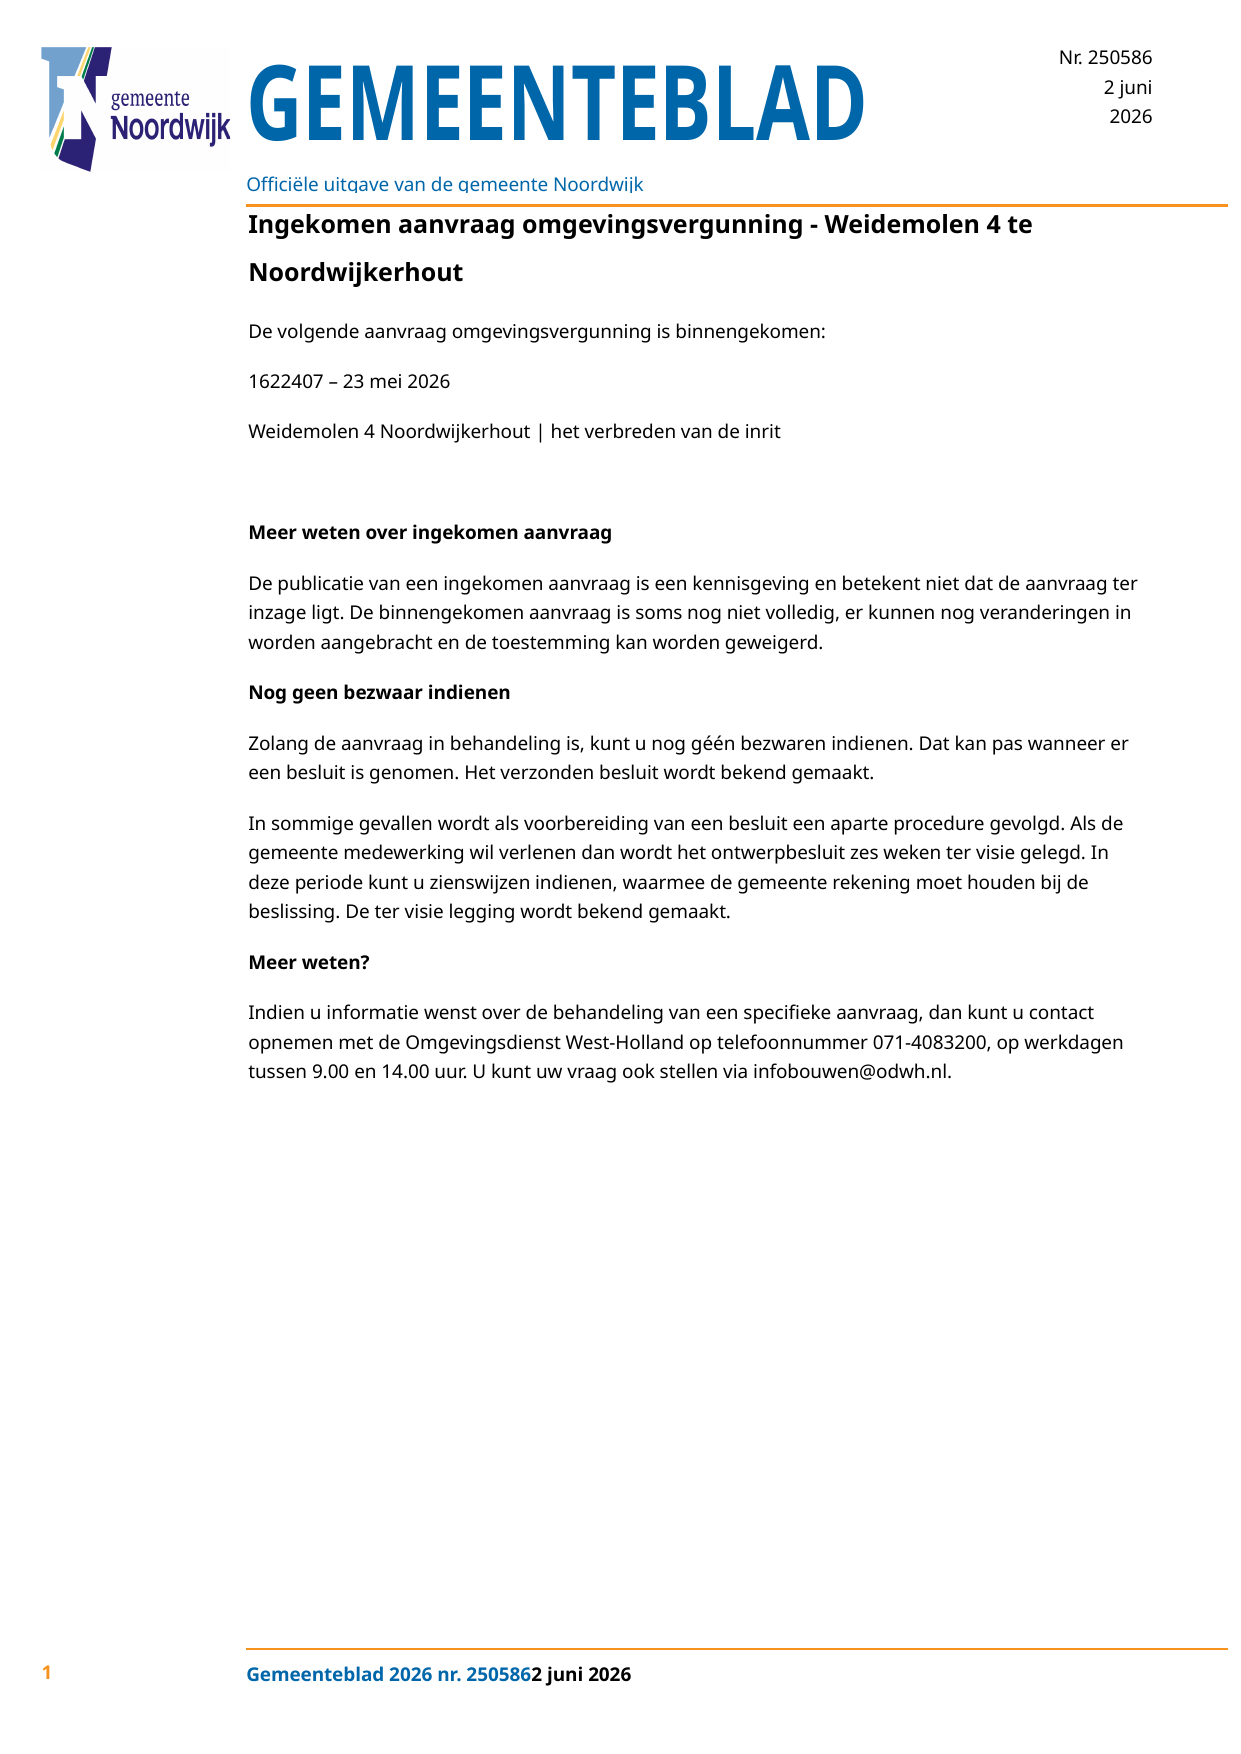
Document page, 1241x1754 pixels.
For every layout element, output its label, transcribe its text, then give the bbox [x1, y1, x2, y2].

text Weidemolen 4 Noordwijkerhout | het verbreden van de inrit [248, 419, 1152, 444]
text Nog geen bezwaar indienen [248, 679, 1152, 705]
text Ingekomen aanvraag omgevingsvergunning - Weidemolen 4 te Noordwijkerhout [248, 207, 1152, 288]
text Meer weten over ingekomen aanvraag [248, 519, 1152, 545]
text 1622407 – 23 mei 2026 [248, 368, 1152, 394]
text De publicatie van een ingekomen aanvraag is een kennisgeving en betekent niet dat de aanvraag ter inzage ligt. De binnengekomen aanvraag is soms nog niet volledig, er kunnen nog veranderingen in worden aangebracht en de toestemming kan worden geweigerd. [248, 570, 1152, 655]
text Zolang de aanvraag in behandeling is, kunt u nog géén bezwaren indienen. Dat kan pas wanneer er een besluit is genomen. Het verzonden besluit wordt bekend gemaakt. [248, 730, 1152, 785]
text De volgende aanvraag omgevingsvergunning is binnengekomen: [248, 318, 1152, 344]
picture [41, 47, 231, 172]
text In sommige gevallen wordt als voorbereiding van een besluit een aparte procedure gevolgd. Als de gemeente medewerking wil verlenen dan wordt het ontwerpbesluit zes weken ter visie gelegd. In deze periode kunt u zienswijzen indienen, waarmee de gemeente rekening moet houden bij de beslissing. De ter visie legging wordt bekend gemaakt. [248, 810, 1152, 924]
text Meer weten? [248, 949, 1152, 975]
text Indien u informatie wenst over de behandeling van een specifieke aanvraag, dan kunt u contact opnemen met de Omgevingsdienst West-Holland op telefoonnummer 071-4083200, op werkdagen tussen 9.00 en 14.00 uur. U kunt uw vraag ook stellen via infobouwen@odwh.nl. [248, 999, 1152, 1084]
